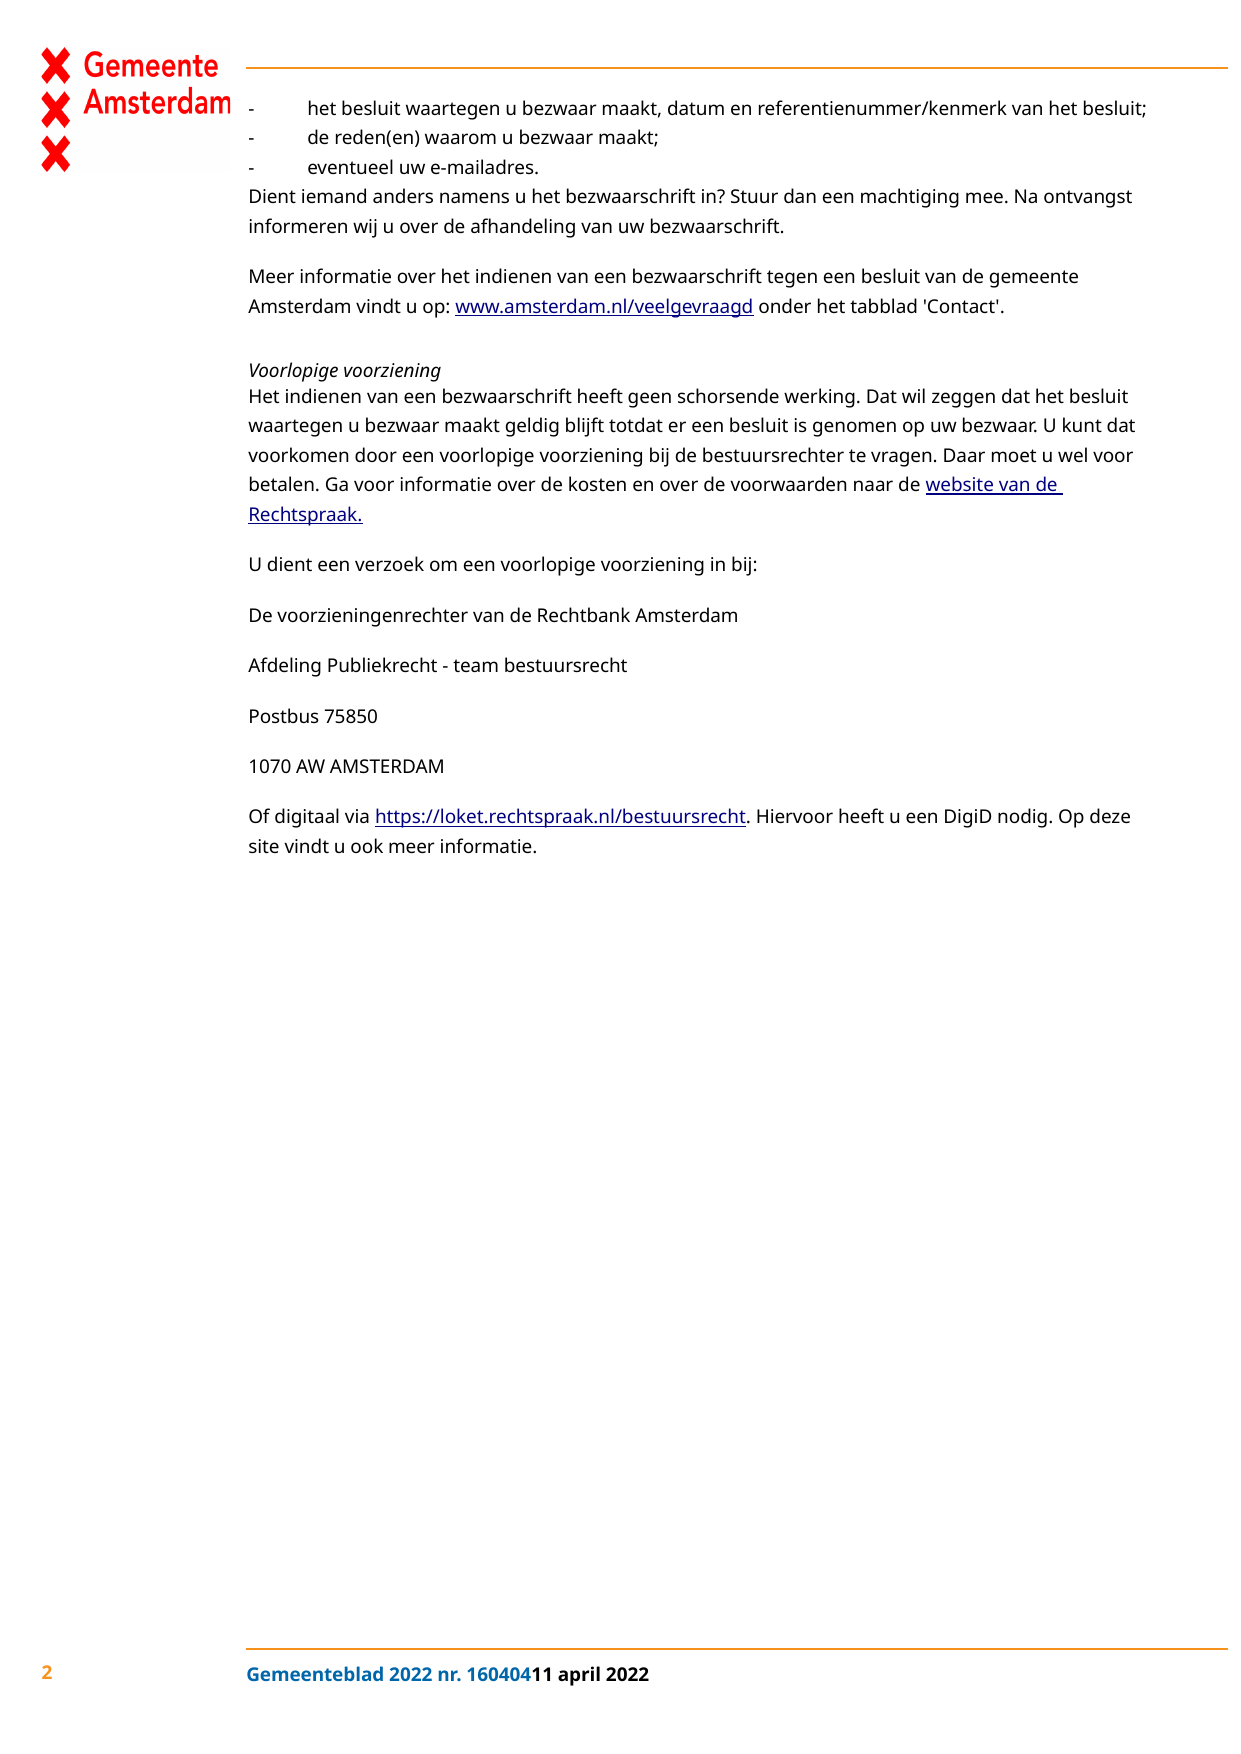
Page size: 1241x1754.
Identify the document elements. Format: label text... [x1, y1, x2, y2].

list de reden(en) waarom u bezwaar maakt; [248, 124, 1152, 150]
list eventueel uw e-mailadres. [248, 154, 1152, 180]
list het besluit waartegen u bezwaar maakt, datum en referentienummer/kenmerk van het besluit; [248, 95, 1152, 121]
text Meer informatie over het indienen van een bezwaarschrift tegen een besluit van de gemeente Amsterdam vindt u op: www.amsterdam.nl/veelgevraagd onder het tabblad 'Contact'. [248, 263, 1152, 319]
text U dient een verzoek om een voorlopige voorziening in bij: [248, 552, 1152, 577]
text Postbus 75850 [248, 703, 1152, 728]
text Dient iemand anders namens u het bezwaarschrift in? Stuur dan een machtiging mee. Na ontvangst informeren wij u over de afhandeling van uw bezwaarschrift. [248, 183, 1152, 239]
text Afdeling Publiekrecht - team bestuursrecht [248, 652, 1152, 678]
text 1070 AW AMSTERDAM [248, 753, 1152, 779]
picture [41, 47, 231, 172]
text Het indienen van een bezwaarschrift heeft geen schorsende werking. Dat wil zeggen dat het besluit waartegen u bezwaar maakt geldig blijft totdat er een besluit is genomen op uw bezwaar. U kunt dat voorkomen door een voorlopige voorziening bij de bestuursrechter te vragen. Daar moet u wel voor betalen. Ga voor informatie over de kosten en over de voorwaarden naar de website van de Rechtspraak. [248, 383, 1152, 527]
text Voorlopige voorziening [248, 357, 1152, 383]
text De voorzieningenrechter van de Rechtbank Amsterdam [248, 602, 1152, 628]
text Of digitaal via https://loket.rechtspraak.nl/bestuursrecht. Hiervoor heeft u een DigiD nodig. Op deze site vindt u ook meer informatie. [248, 804, 1152, 859]
